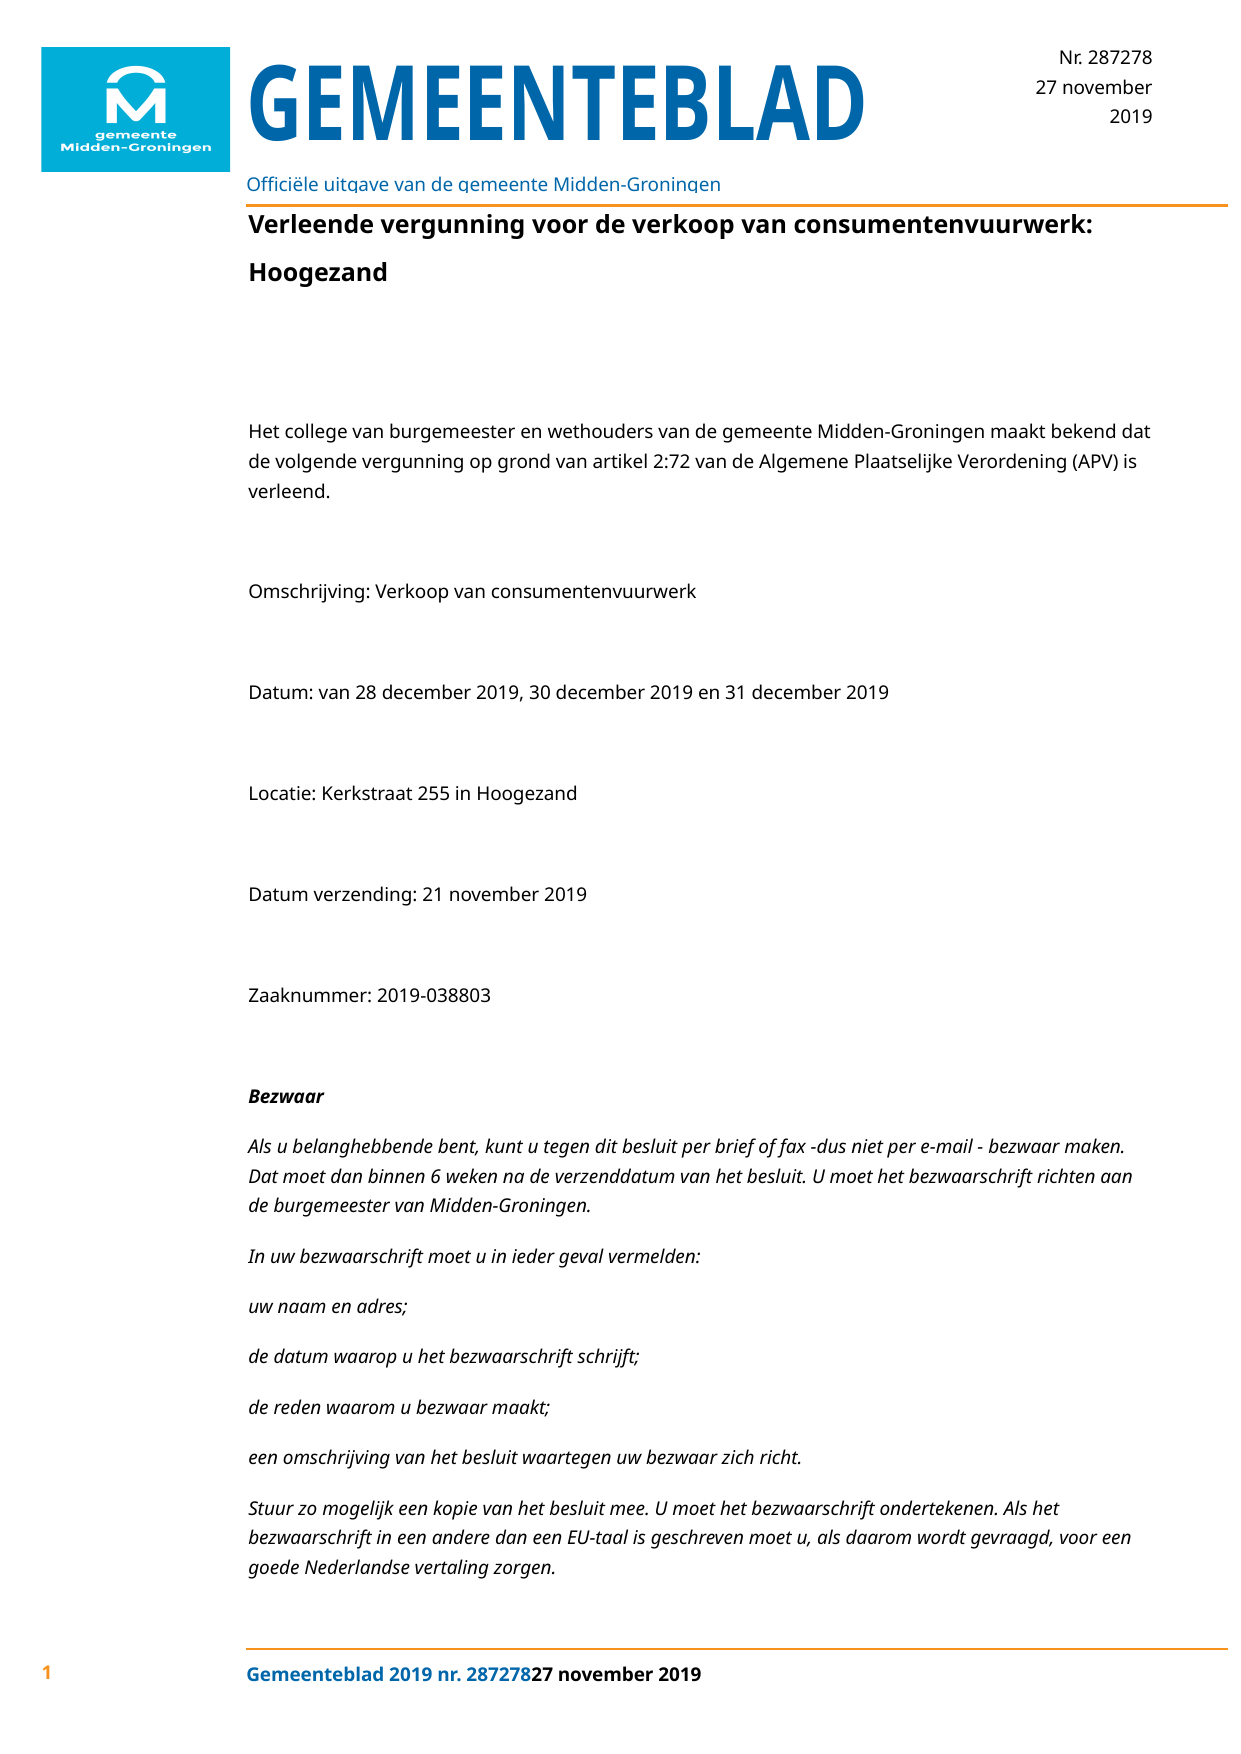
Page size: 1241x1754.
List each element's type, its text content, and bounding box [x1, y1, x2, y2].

text In uw bezwaarschrift moet u in ieder geval vermelden: [248, 1243, 1152, 1269]
text Datum verzending: 21 november 2019 [248, 881, 1152, 907]
text Het college van burgemeester en wethouders van de gemeente Midden-Groningen maakt bekend dat de volgende vergunning op grond van artikel 2:72 van de Algemene Plaatselijke Verordening (APV) is verleend. [248, 419, 1152, 504]
picture [107, 89, 165, 122]
text Zaaknummer: 2019-038803 [248, 982, 1152, 1008]
text de reden waarom u bezwaar maakt; [248, 1394, 1152, 1420]
picture [108, 66, 164, 82]
text een omschrijving van het besluit waartegen uw bezwaar zich richt. [248, 1444, 1152, 1470]
text Verleende vergunning voor de verkoop van consumentenvuurwerk: Hoogezand [248, 207, 1152, 288]
text Bezwaar [248, 1083, 1152, 1109]
text Locatie: Kerkstraat 255 in Hoogezand [248, 780, 1152, 806]
picture [184, 146, 190, 153]
text Omschrijving: Verkoop van consumentenvuurwerk [248, 579, 1152, 604]
text Stuur zo mogelijk een kopie van het besluit mee. U moet het bezwaarschrift ondertekenen. Als het bezwaarschrift in een andere dan een EU-taal is geschreven moet u, als daarom wordt gevraagd, voor een goede Nederlandse vertaling zorgen. [248, 1495, 1152, 1580]
text de datum waarop u het bezwaarschrift schrijft; [248, 1344, 1152, 1369]
text Als u belanghebbende bent, kunt u tegen dit besluit per brief of fax -dus niet per e-mail - bezwaar maken. Dat moet dan binnen 6 weken na de verzenddatum van het besluit. U moet het bezwaarschrift richten aan de burgemeester van Midden-Groningen. [248, 1133, 1152, 1218]
text Datum: van 28 december 2019, 30 december 2019 en 31 december 2019 [248, 679, 1152, 705]
text uw naam en adres; [248, 1293, 1152, 1319]
